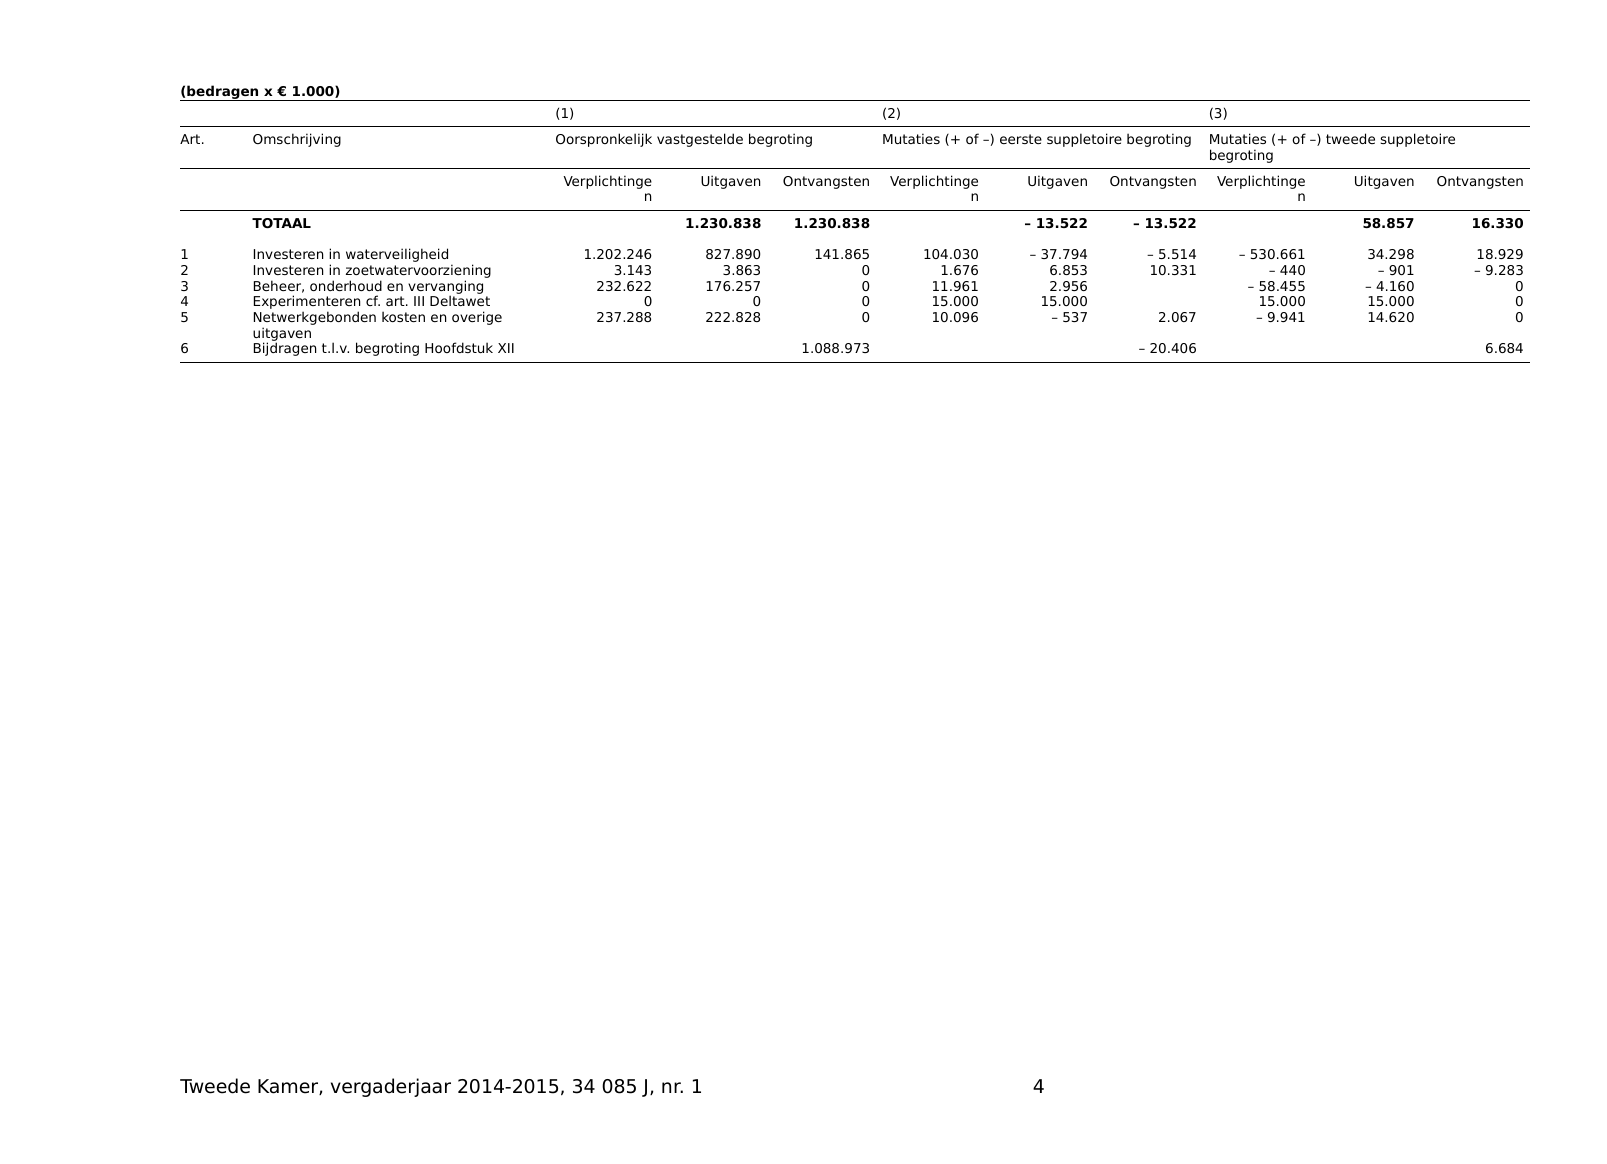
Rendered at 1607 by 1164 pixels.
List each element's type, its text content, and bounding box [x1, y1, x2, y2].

table_cell Ontvangsten [1420, 169, 1529, 210]
table_cell Uitgaven [985, 169, 1094, 210]
table_cell [658, 341, 767, 362]
table_cell Investeren in zoetwatervoorziening [247, 263, 549, 278]
table_header (bedragen x € 1.000) [180, 84, 1529, 100]
table_cell [1420, 231, 1529, 247]
table_cell 176.257 [658, 278, 767, 294]
table_cell Art. [180, 127, 247, 168]
table_cell Ontvangsten [1094, 169, 1202, 210]
table_cell 1 [180, 247, 247, 263]
table_cell [1311, 341, 1420, 362]
table_cell [180, 101, 247, 126]
table_cell Oorspronkelijk vastgestelde begroting [549, 127, 876, 168]
table_cell [1203, 231, 1311, 247]
table_cell – 37.794 [985, 247, 1094, 263]
table_cell Netwerkgebonden kosten en overige uitgaven [247, 310, 549, 341]
table_cell 0 [1420, 294, 1529, 310]
table_cell Uitgaven [658, 169, 767, 210]
table_cell 10.096 [876, 310, 985, 341]
table_cell [1094, 231, 1202, 247]
table_cell 2.956 [985, 278, 1094, 294]
table_cell [985, 341, 1094, 362]
table_cell 1.676 [876, 263, 985, 278]
table_cell 15.000 [985, 294, 1094, 310]
table_cell Mutaties (+ of –) tweede suppletoire begroting [1203, 127, 1529, 168]
table_cell (1) [549, 101, 876, 126]
table_cell Mutaties (+ of –) eerste suppletoire begroting [876, 127, 1202, 168]
table_cell 11.961 [876, 278, 985, 294]
table_cell – 901 [1311, 263, 1420, 278]
table_cell 237.288 [549, 310, 658, 341]
table_cell – 4.160 [1311, 278, 1420, 294]
table_cell 0 [549, 294, 658, 310]
table_cell Verplichtingen [1203, 169, 1311, 210]
table_cell Investeren in waterveiligheid [247, 247, 549, 263]
table_cell 1.230.838 [658, 211, 767, 231]
table_cell – 13.522 [985, 211, 1094, 231]
table_cell 141.865 [767, 247, 876, 263]
table_cell 0 [767, 263, 876, 278]
table_cell 15.000 [1311, 294, 1420, 310]
table_cell 0 [1420, 310, 1529, 341]
table_cell 2 [180, 263, 247, 278]
table_cell 2.067 [1094, 310, 1202, 341]
table_cell 6 [180, 341, 247, 362]
table_cell [876, 211, 985, 231]
table_cell [1094, 278, 1202, 294]
table_cell [180, 211, 247, 231]
table_cell 0 [1420, 278, 1529, 294]
table_cell 0 [767, 294, 876, 310]
table_cell 4 [180, 294, 247, 310]
table_cell (2) [876, 101, 1202, 126]
table_cell 5 [180, 310, 247, 341]
table_cell 3.863 [658, 263, 767, 278]
table_cell 6.684 [1420, 341, 1529, 362]
table_cell Experimenteren cf. art. III Deltawet [247, 294, 549, 310]
table_cell Uitgaven [1311, 169, 1420, 210]
table_cell [549, 341, 658, 362]
table_cell [767, 231, 876, 247]
table_cell 14.620 [1311, 310, 1420, 341]
table_cell [876, 341, 985, 362]
table_cell 16.330 [1420, 211, 1529, 231]
table_cell Beheer, onderhoud en vervanging [247, 278, 549, 294]
table_cell [247, 101, 549, 126]
table_cell [180, 169, 247, 210]
table_cell 827.890 [658, 247, 767, 263]
table_cell Verplichtingen [876, 169, 985, 210]
table_cell 15.000 [876, 294, 985, 310]
table_cell 222.828 [658, 310, 767, 341]
table_cell [549, 211, 658, 231]
table_cell – 9.941 [1203, 310, 1311, 341]
table_cell [1311, 231, 1420, 247]
table_cell [876, 231, 985, 247]
table_cell – 5.514 [1094, 247, 1202, 263]
table_cell 3.143 [549, 263, 658, 278]
table_cell 15.000 [1203, 294, 1311, 310]
table_cell – 537 [985, 310, 1094, 341]
table_cell 34.298 [1311, 247, 1420, 263]
table_cell – 530.661 [1203, 247, 1311, 263]
table_cell 232.622 [549, 278, 658, 294]
table_cell [180, 231, 247, 247]
table_cell [1203, 341, 1311, 362]
table_cell 1.088.973 [767, 341, 876, 362]
table_cell – 20.406 [1094, 341, 1202, 362]
table_cell 1.230.838 [767, 211, 876, 231]
table_cell [1094, 294, 1202, 310]
table_cell Verplichtingen [549, 169, 658, 210]
table_cell [549, 231, 658, 247]
table_cell [247, 231, 549, 247]
table_cell 18.929 [1420, 247, 1529, 263]
table_cell [985, 231, 1094, 247]
table_cell – 13.522 [1094, 211, 1202, 231]
table_cell 6.853 [985, 263, 1094, 278]
table_cell – 9.283 [1420, 263, 1529, 278]
table_cell TOTAAL [247, 211, 549, 231]
table_cell [247, 169, 549, 210]
table_cell 104.030 [876, 247, 985, 263]
table_cell [1203, 211, 1311, 231]
table_cell 1.202.246 [549, 247, 658, 263]
table_cell 0 [767, 278, 876, 294]
table_cell – 440 [1203, 263, 1311, 278]
table_cell 10.331 [1094, 263, 1202, 278]
table_cell (3) [1203, 101, 1529, 126]
table_cell [658, 231, 767, 247]
table_cell – 58.455 [1203, 278, 1311, 294]
table_cell Bijdragen t.l.v. begroting Hoofdstuk XII [247, 341, 549, 362]
table_cell Omschrijving [247, 127, 549, 168]
table_cell 3 [180, 278, 247, 294]
table_cell 0 [658, 294, 767, 310]
table_cell 58.857 [1311, 211, 1420, 231]
table_cell Ontvangsten [767, 169, 876, 210]
table_cell 0 [767, 310, 876, 341]
